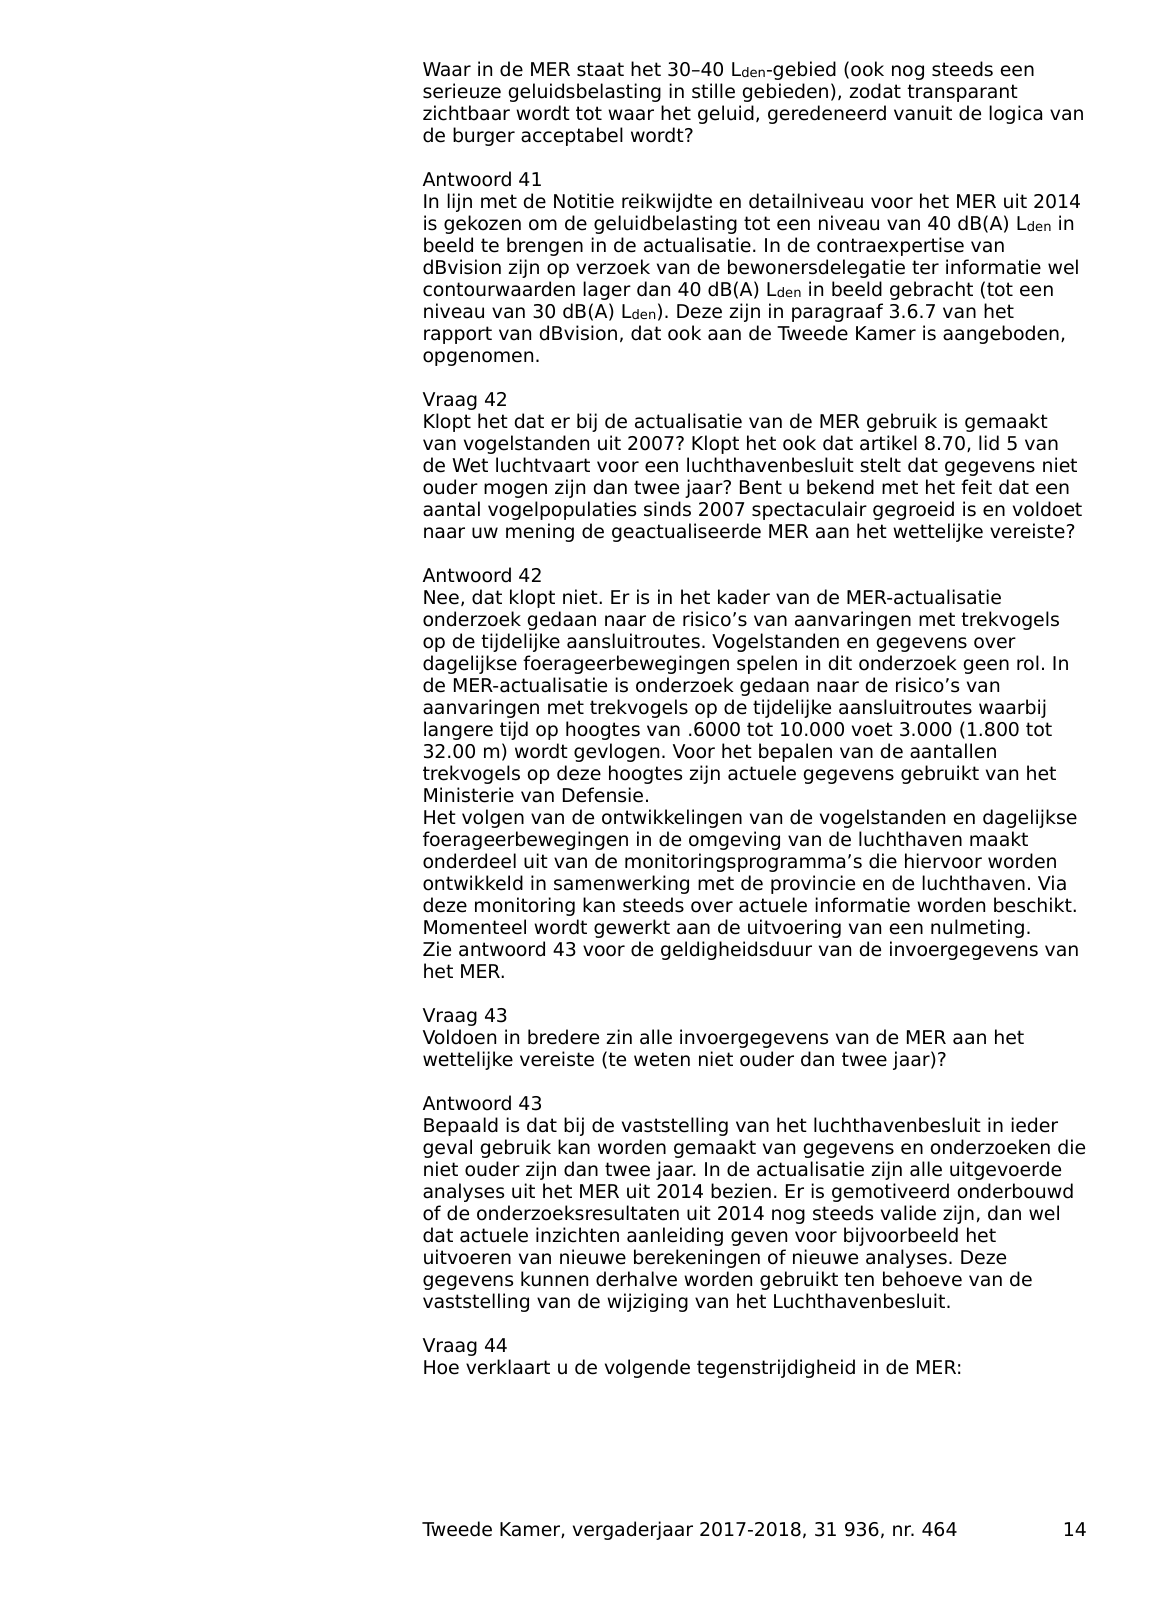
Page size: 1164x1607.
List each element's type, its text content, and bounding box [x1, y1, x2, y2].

text Het volgen van de ontwikkelingen van de vogelstanden en dagelijkse foerageerbewegingen in de omgeving van de luchthaven maakt onderdeel uit van de monitoringsprogramma’s die hiervoor worden ontwikkeld in samenwerking met de provincie en de luchthaven. Via deze monitoring kan steeds over actuele informatie worden beschikt. Momenteel wordt gewerkt aan de uitvoering van een nulmeting. [422, 807, 1087, 939]
text Antwoord 41 [422, 169, 1087, 191]
text Hoe verklaart u de volgende tegenstrijdigheid in de MER: [422, 1357, 1087, 1379]
text Antwoord 43 [422, 1093, 1087, 1115]
text Vraag 42 [422, 389, 1087, 411]
text Zie antwoord 43 voor de geldigheidsduur van de invoergegevens van het MER. [422, 939, 1087, 983]
text Nee, dat klopt niet. Er is in het kader van de MER-actualisatie onderzoek gedaan naar de risico’s van aanvaringen met trekvogels op de tijdelijke aansluitroutes. Vogelstanden en gegevens over dagelijkse foerageerbewegingen spelen in dit onderzoek geen rol. In de MER-actualisatie is onderzoek gedaan naar de risico’s van aanvaringen met trekvogels op de tijdelijke aansluitroutes waarbij langere tijd op hoogtes van .6000 tot 10.000 voet 3.000 (1.800 tot 32.00 m) wordt gevlogen. Voor het bepalen van de aantallen trekvogels op deze hoogtes zijn actuele gegevens gebruikt van het Ministerie van Defensie. [422, 587, 1087, 807]
text Waar in de MER staat het 30–40 Lden-gebied (ook nog steeds een serieuze geluidsbelasting in stille gebieden), zodat transparant zichtbaar wordt tot waar het geluid, geredeneerd vanuit de logica van de burger acceptabel wordt? [422, 59, 1087, 147]
text Vraag 44 [422, 1335, 1087, 1357]
text In lijn met de Notitie reikwijdte en detailniveau voor het MER uit 2014 is gekozen om de geluidbelasting tot een niveau van 40 dB(A) Lden in beeld te brengen in de actualisatie. In de contraexpertise van dBvision zijn op verzoek van de bewonersdelegatie ter informatie wel contourwaarden lager dan 40 dB(A) Lden in beeld gebracht (tot een niveau van 30 dB(A) Lden). Deze zijn in paragraaf 3.6.7 van het rapport van dBvision, dat ook aan de Tweede Kamer is aangeboden, opgenomen. [422, 191, 1087, 367]
text Klopt het dat er bij de actualisatie van de MER gebruik is gemaakt van vogelstanden uit 2007? Klopt het ook dat artikel 8.70, lid 5 van de Wet luchtvaart voor een luchthavenbesluit stelt dat gegevens niet ouder mogen zijn dan twee jaar? Bent u bekend met het feit dat een aantal vogelpopulaties sinds 2007 spectaculair gegroeid is en voldoet naar uw mening de geactualiseerde MER aan het wettelijke vereiste? [422, 411, 1087, 543]
text Vraag 43 [422, 1005, 1087, 1027]
text Voldoen in bredere zin alle invoergegevens van de MER aan het wettelijke vereiste (te weten niet ouder dan twee jaar)? [422, 1027, 1087, 1071]
text Antwoord 42 [422, 565, 1087, 587]
text Bepaald is dat bij de vaststelling van het luchthavenbesluit in ieder geval gebruik kan worden gemaakt van gegevens en onderzoeken die niet ouder zijn dan twee jaar. In de actualisatie zijn alle uitgevoerde analyses uit het MER uit 2014 bezien. Er is gemotiveerd onderbouwd of de onderzoeksresultaten uit 2014 nog steeds valide zijn, dan wel dat actuele inzichten aanleiding geven voor bijvoorbeeld het uitvoeren van nieuwe berekeningen of nieuwe analyses. Deze gegevens kunnen derhalve worden gebruikt ten behoeve van de vaststelling van de wijziging van het Luchthavenbesluit. [422, 1115, 1087, 1313]
